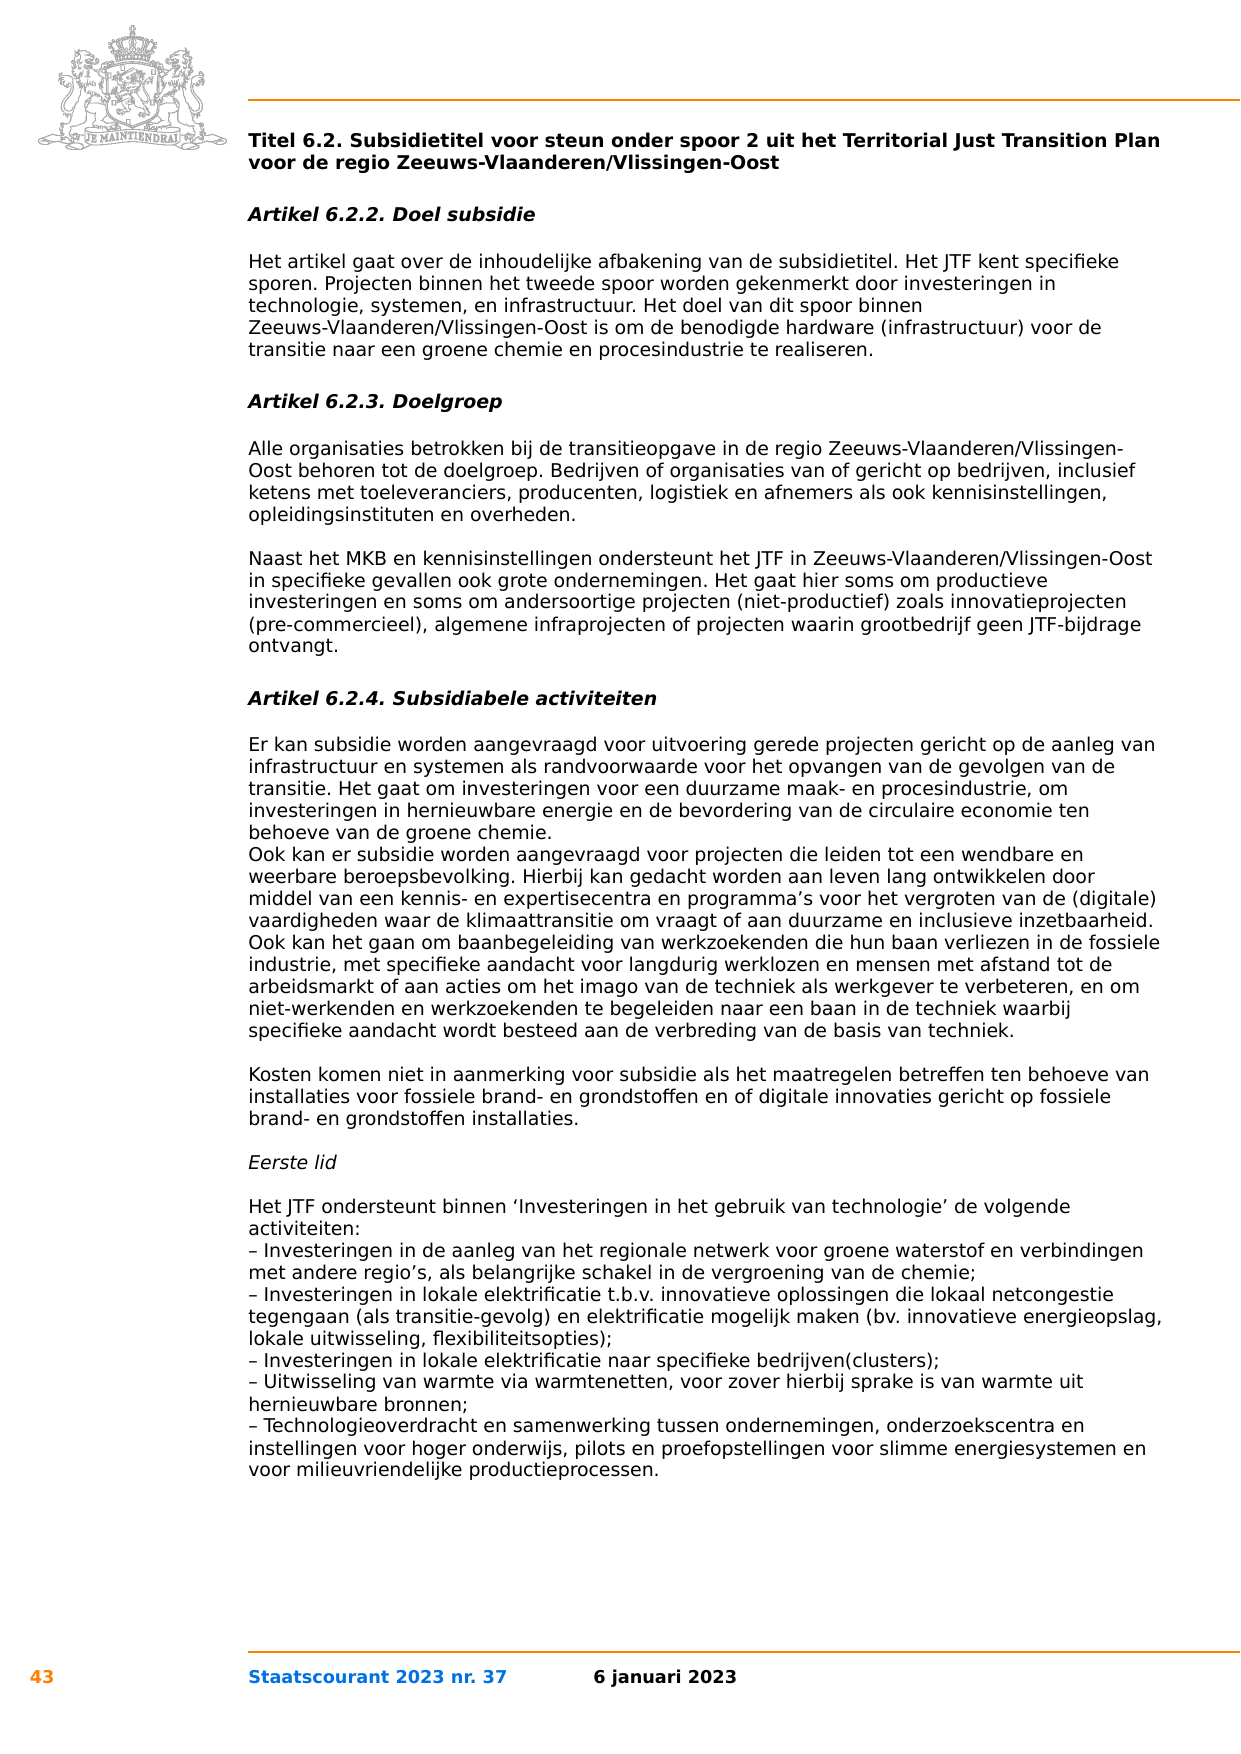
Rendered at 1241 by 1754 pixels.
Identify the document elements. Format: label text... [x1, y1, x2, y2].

text – Investeringen in de aanleg van het regionale netwerk voor groene waterstof en verbindingen met andere regio’s, als belangrijke schakel in de vergroening van de chemie; [248, 1239, 1163, 1283]
text – Investeringen in lokale elektrificatie t.b.v. innovatieve oplossingen die lokaal netcongestie tegengaan (als transitie-gevolg) en elektrificatie mogelijk maken (bv. innovatieve energieopslag, lokale uitwisseling, flexibiliteitsopties); [248, 1283, 1163, 1349]
text Het artikel gaat over de inhoudelijke afbakening van de subsidietitel. Het JTF kent specifieke sporen. Projecten binnen het tweede spoor worden gekenmerkt door investeringen in technologie, systemen, en infrastructuur. Het doel van dit spoor binnen Zeeuws-Vlaanderen/Vlissingen-Oost is om de benodigde hardware (infrastructuur) voor de transitie naar een groene chemie en procesindustrie te realiseren. [248, 251, 1163, 361]
text Het JTF ondersteunt binnen ‘Investeringen in het gebruik van technologie’ de volgende activiteiten: [248, 1196, 1163, 1239]
text – Uitwisseling van warmte via warmtenetten, voor zover hierbij sprake is van warmte uit hernieuwbare bronnen; [248, 1371, 1163, 1415]
subtitle Eerste lid [248, 1152, 1163, 1174]
subtitle Artikel 6.2.2. Doel subsidie [248, 204, 1163, 226]
text Ook kan er subsidie worden aangevraagd voor projecten die leiden tot een wendbare en weerbare beroepsbevolking. Hierbij kan gedacht worden aan leven lang ontwikkelen door middel van een kennis- en expertisecentra en programma’s voor het vergroten van de (digitale) vaardigheden waar de klimaattransitie om vraagt of aan duurzame en inclusieve inzetbaarheid. Ook kan het gaan om baanbegeleiding van werkzoekenden die hun baan verliezen in de fossiele industrie, met specifieke aandacht voor langdurig werklozen en mensen met afstand tot de arbeidsmarkt of aan acties om het imago van de techniek als werkgever te verbeteren, en om niet-werkenden en werkzoekenden te begeleiden naar een baan in de techniek waarbij specifieke aandacht wordt besteed aan de verbreding van de basis van techniek. [248, 844, 1163, 1042]
text Er kan subsidie worden aangevraagd voor uitvoering gerede projecten gericht op de aanleg van infrastructuur en systemen als randvoorwaarde voor het opvangen van de gevolgen van de transitie. Het gaat om investeringen voor een duurzame maak- en procesindustrie, om investeringen in hernieuwbare energie en de bevordering van de circulaire economie ten behoeve van de groene chemie. [248, 734, 1163, 844]
text Kosten komen niet in aanmerking voor subsidie als het maatregelen betreffen ten behoeve van installaties voor fossiele brand- en grondstoffen en of digitale innovaties gericht op fossiele brand- en grondstoffen installaties. [248, 1064, 1163, 1130]
text Alle organisaties betrokken bij de transitieopgave in de regio Zeeuws-Vlaanderen/Vlissingen-Oost behoren tot de doelgroep. Bedrijven of organisaties van of gericht op bedrijven, inclusief ketens met toeleveranciers, producenten, logistiek en afnemers als ook kennisinstellingen, opleidingsinstituten en overheden. [248, 438, 1163, 526]
subtitle Artikel 6.2.4. Subsidiabele activiteiten [248, 687, 1163, 709]
text – Technologieoverdracht en samenwerking tussen ondernemingen, onderzoekscentra en instellingen voor hoger onderwijs, pilots en proefopstellingen voor slimme energiesystemen en voor milieuvriendelijke productieprocessen. [248, 1415, 1163, 1481]
text – Investeringen in lokale elektrificatie naar specifieke bedrijven(clusters); [248, 1349, 1163, 1371]
text Naast het MKB en kennisinstellingen ondersteunt het JTF in Zeeuws-Vlaanderen/Vlissingen-Oost in specifieke gevallen ook grote ondernemingen. Het gaat hier soms om productieve investeringen en soms om andersoortige projecten (niet-productief) zoals innovatieprojecten (pre-commercieel), algemene infraprojecten of projecten waarin grootbedrijf geen JTF-bijdrage ontvangt. [248, 547, 1163, 657]
picture [38, 25, 227, 150]
subtitle Titel 6.2. Subsidietitel voor steun onder spoor 2 uit het Territorial Just Transition Plan voor de regio Zeeuws-Vlaanderen/Vlissingen-Oost [248, 130, 1163, 174]
subtitle Artikel 6.2.3. Doelgroep [248, 391, 1163, 413]
